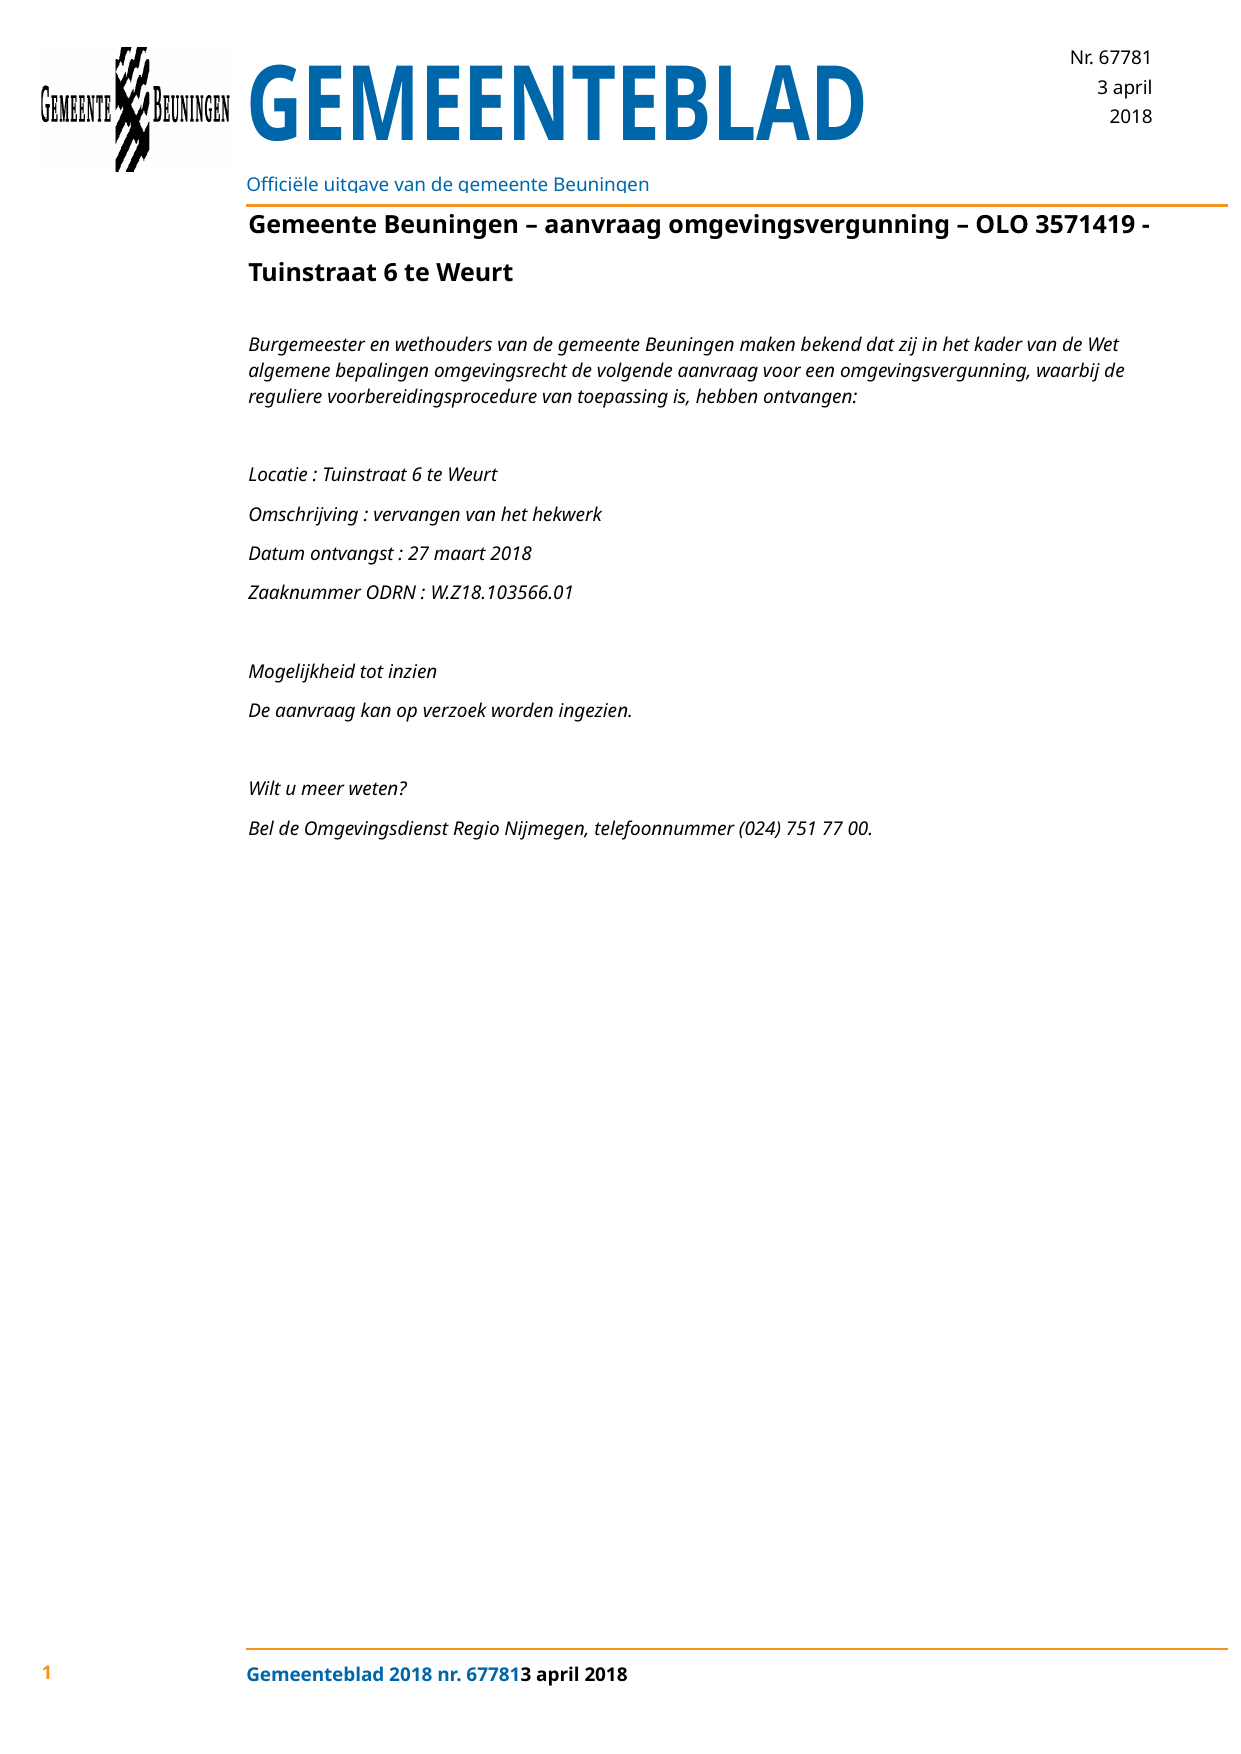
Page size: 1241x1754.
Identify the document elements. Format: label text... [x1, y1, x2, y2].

text Locatie : Tuinstraat 6 te Weurt [248, 461, 1152, 487]
picture [41, 47, 231, 172]
text Omschrijving : vervangen van het hekwerk [248, 501, 1152, 526]
text Zaaknummer ODRN : W.Z18.103566.01 [248, 579, 1152, 605]
text Mogelijkheid tot inzien [248, 658, 1152, 683]
text Datum ontvangst : 27 maart 2018 [248, 540, 1152, 566]
text Bel de Omgevingsdienst Regio Nijmegen, telefoonnummer (024) 751 77 00. [248, 815, 1152, 841]
text De aanvraag kan op verzoek worden ingezien. [248, 697, 1152, 723]
text Wilt u meer weten? [248, 776, 1152, 801]
text Burgemeester en wethouders van de gemeente Beuningen maken bekend dat zij in het kader van de Wet algemene bepalingen omgevingsrecht de volgende aanvraag voor een omgevingsvergunning, waarbij de reguliere voorbereidingsprocedure van toepassing is, hebben ontvangen: [248, 331, 1152, 409]
text Gemeente Beuningen – aanvraag omgevingsvergunning – OLO 3571419 - Tuinstraat 6 te Weurt [248, 207, 1152, 288]
